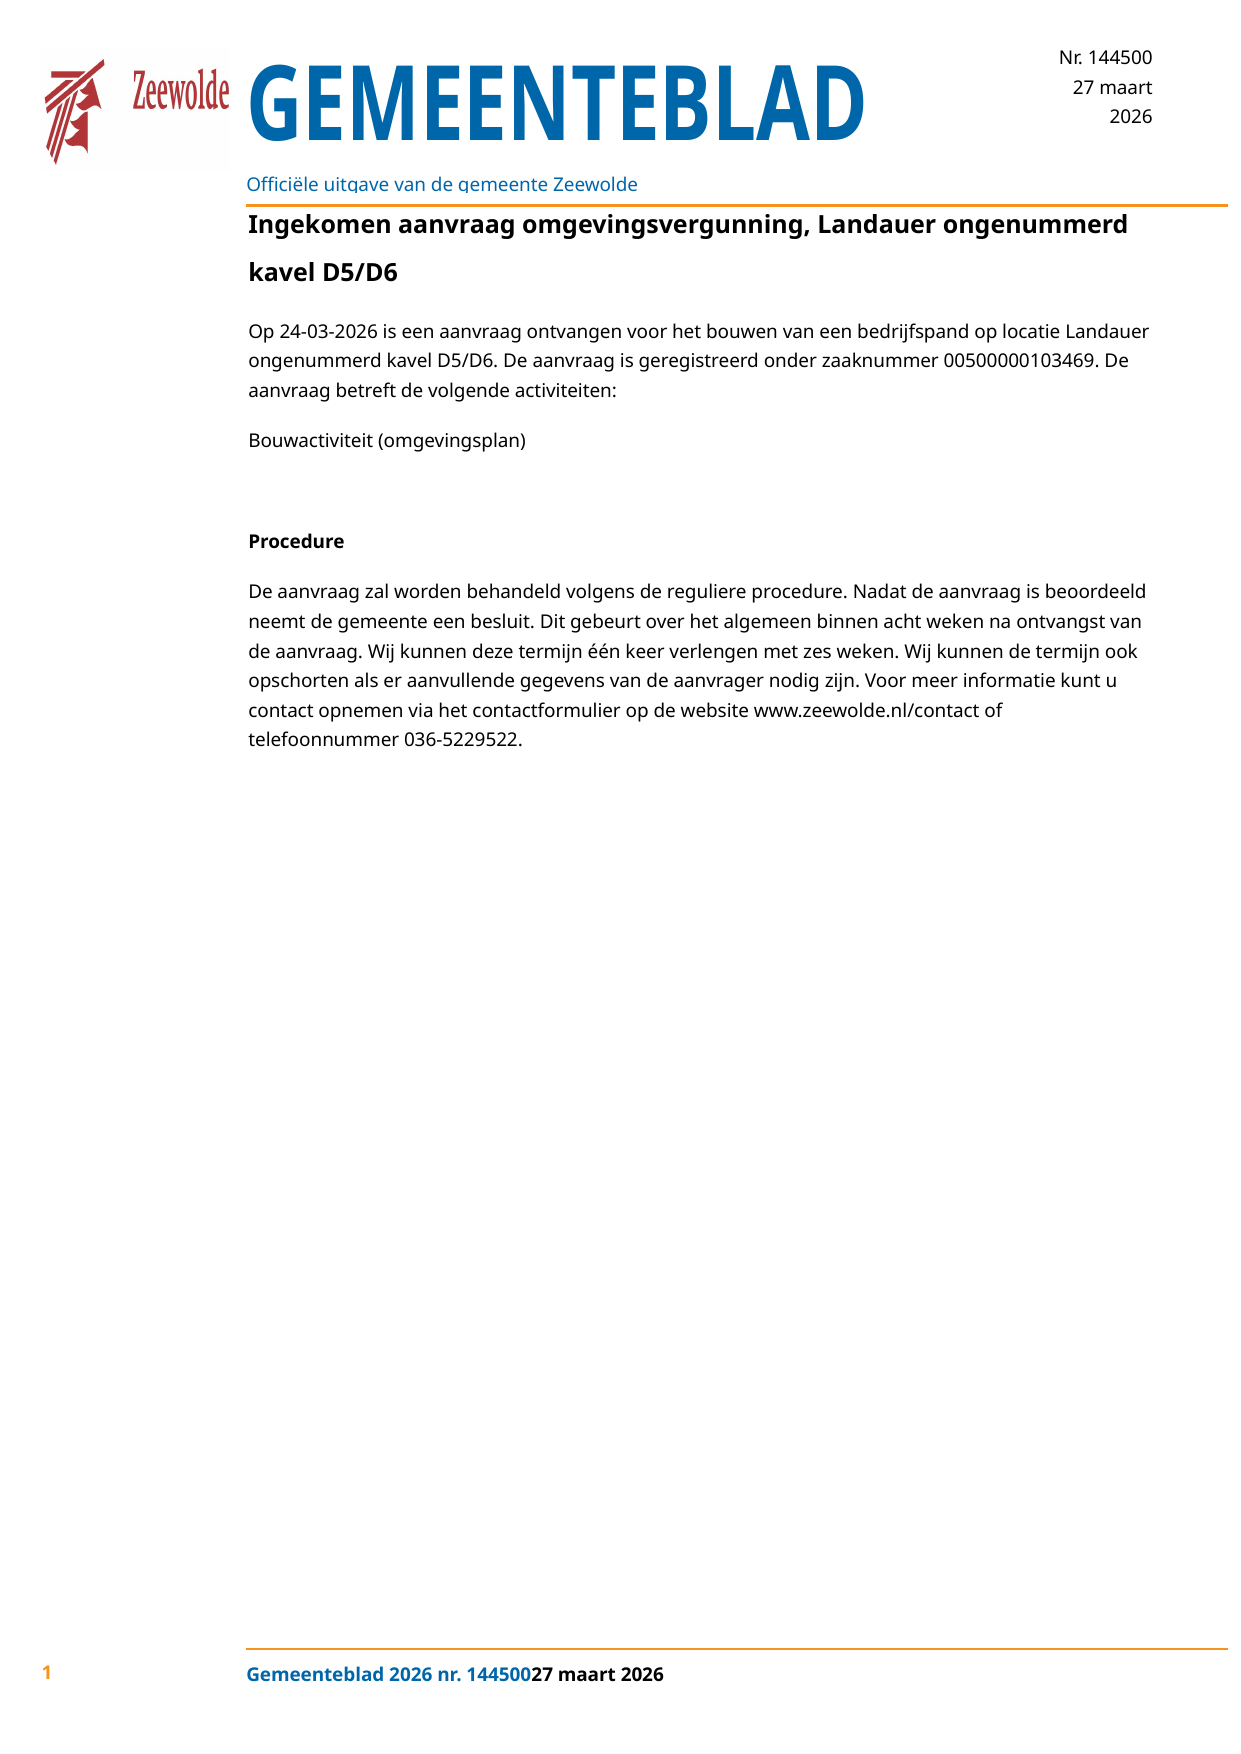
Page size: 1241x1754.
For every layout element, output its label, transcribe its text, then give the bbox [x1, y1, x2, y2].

text Procedure [248, 528, 1152, 554]
text Op 24-03-2026 is een aanvraag ontvangen voor het bouwen van een bedrijfspand op locatie Landauer ongenummerd kavel D5/D6. De aanvraag is geregistreerd onder zaaknummer 00500000103469. De aanvraag betreft de volgende activiteiten: [248, 318, 1152, 403]
text De aanvraag zal worden behandeld volgens de reguliere procedure. Nadat de aanvraag is beoordeeld neemt de gemeente een besluit. Dit gebeurt over het algemeen binnen acht weken na ontvangst van de aanvraag. Wij kunnen deze termijn één keer verlengen met zes weken. Wij kunnen de termijn ook opschorten als er aanvullende gegevens van de aanvrager nodig zijn. Voor meer informatie kunt u contact opnemen via het contactformulier op de website www.zeewolde.nl/contact of telefoonnummer 036-5229522. [248, 579, 1152, 752]
picture [41, 47, 231, 172]
text Ingekomen aanvraag omgevingsvergunning, Landauer ongenummerd kavel D5/D6 [248, 207, 1152, 288]
text Bouwactiviteit (omgevingsplan) [248, 427, 1152, 453]
